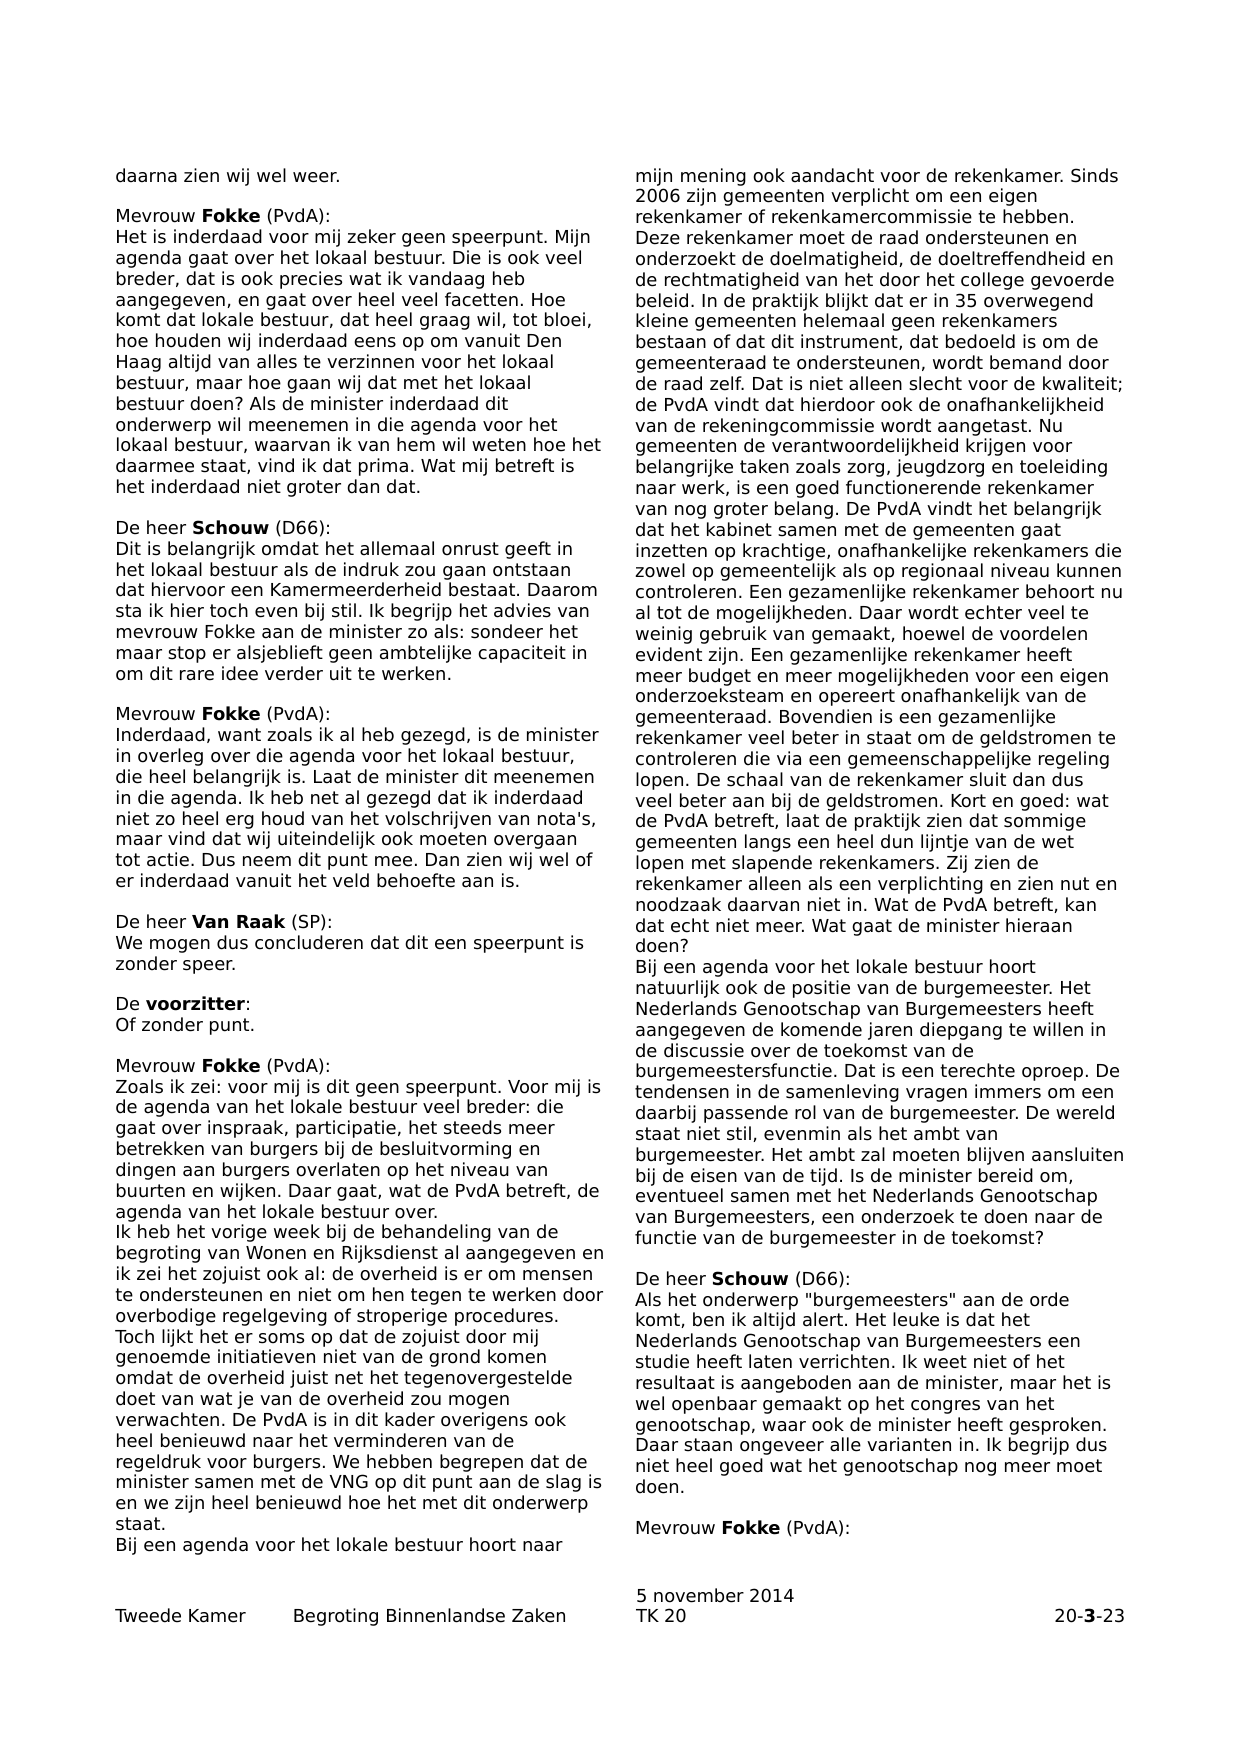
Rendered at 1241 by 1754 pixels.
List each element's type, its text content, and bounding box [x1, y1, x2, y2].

text Als het onderwerp "burgemeesters" aan de orde komt, ben ik altijd alert. Het leuke is dat het Nederlands Genootschap van Burgemeesters een studie heeft laten verrichten. Ik weet niet of het resultaat is aangeboden aan de minister, maar het is wel openbaar gemaakt op het congres van het genootschap, waar ook de minister heeft gesproken. Daar staan ongeveer alle varianten in. Ik begrijp dus niet heel goed wat het genootschap nog meer moet doen. [635, 1289, 1125, 1498]
text Mevrouw Fokke (PvdA): [115, 206, 605, 227]
text Zoals ik zei: voor mij is dit geen speerpunt. Voor mij is de agenda van het lokale bestuur veel breder: die gaat over inspraak, participatie, het steeds meer betrekken van burgers bij de besluitvorming en dingen aan burgers overlaten op het niveau van buurten en wijken. Daar gaat, wat de PvdA betreft, de agenda van het lokale bestuur over. [115, 1076, 605, 1222]
text De voorzitter: [115, 994, 605, 1015]
text Of zonder punt. [115, 1015, 605, 1036]
text De heer Schouw (D66): [635, 1269, 1125, 1289]
text Inderdaad, want zoals ik al heb gezegd, is de minister in overleg over die agenda voor het lokaal bestuur, die heel belangrijk is. Laat de minister dit meenemen in die agenda. Ik heb net al gezegd dat ik inderdaad niet zo heel erg houd van het volschrijven van nota's, maar vind dat wij uiteindelijk ook moeten overgaan tot actie. Dus neem dit punt mee. Dan zien wij wel of er inderdaad vanuit het veld behoefte aan is. [115, 725, 605, 892]
text Bij een agenda voor het lokale bestuur hoort naar [115, 1535, 605, 1556]
text Ik heb het vorige week bij de behandeling van de begroting van Wonen en Rijksdienst al aangegeven en ik zei het zojuist ook al: de overheid is er om mensen te ondersteunen en niet om hen tegen te werken door overbodige regelgeving of stroperige procedures. Toch lijkt het er soms op dat de zojuist door mij genoemde initiatieven niet van de grond komen omdat de overheid juist net het tegenovergestelde doet van wat je van de overheid zou mogen verwachten. De PvdA is in dit kader overigens ook heel benieuwd naar het verminderen van de regeldruk voor burgers. We hebben begrepen dat de minister samen met de VNG op dit punt aan de slag is en we zijn heel benieuwd hoe het met dit onderwerp staat. [115, 1222, 605, 1535]
text De heer Van Raak (SP): [115, 912, 605, 932]
text Mevrouw Fokke (PvdA): [115, 704, 605, 725]
text We mogen dus concluderen dat dit een speerpunt is zonder speer. [115, 932, 605, 974]
text De heer Schouw (D66): [115, 518, 605, 538]
text Mevrouw Fokke (PvdA): [115, 1056, 605, 1076]
text mijn mening ook aandacht voor de rekenkamer. Sinds 2006 zijn gemeenten verplicht om een eigen rekenkamer of rekenkamercommissie te hebben. Deze rekenkamer moet de raad ondersteunen en onderzoekt de doelmatigheid, de doeltreffendheid en de rechtmatigheid van het door het college gevoerde beleid. In de praktijk blijkt dat er in 35 overwegend kleine gemeenten helemaal geen rekenkamers bestaan of dat dit instrument, dat bedoeld is om de gemeenteraad te ondersteunen, wordt bemand door de raad zelf. Dat is niet alleen slecht voor de kwaliteit; de PvdA vindt dat hierdoor ook de onafhankelijkheid van de rekeningcommissie wordt aangetast. Nu gemeenten de verantwoordelijkheid krijgen voor belangrijke taken zoals zorg, jeugdzorg en toeleiding naar werk, is een goed functionerende rekenkamer van nog groter belang. De PvdA vindt het belangrijk dat het kabinet samen met de gemeenten gaat inzetten op krachtige, onafhankelijke rekenkamers die zowel op gemeentelijk als op regionaal niveau kunnen controleren. Een gezamenlijke rekenkamer behoort nu al tot de mogelijkheden. Daar wordt echter veel te weinig gebruik van gemaakt, hoewel de voordelen evident zijn. Een gezamenlijke rekenkamer heeft meer budget en meer mogelijkheden voor een eigen onderzoeksteam en opereert onafhankelijk van de gemeenteraad. Bovendien is een gezamenlijke rekenkamer veel beter in staat om de geldstromen te controleren die via een gemeenschappelijke regeling lopen. De schaal van de rekenkamer sluit dan dus veel beter aan bij de geldstromen. Kort en goed: wat de PvdA betreft, laat de praktijk zien dat sommige gemeenten langs een heel dun lijntje van de wet lopen met slapende rekenkamers. Zij zien de rekenkamer alleen als een verplichting en zien nut en noodzaak daarvan niet in. Wat de PvdA betreft, kan dat echt niet meer. Wat gaat de minister hieraan doen? [635, 165, 1125, 957]
text Het is inderdaad voor mij zeker geen speerpunt. Mijn agenda gaat over het lokaal bestuur. Die is ook veel breder, dat is ook precies wat ik vandaag heb aangegeven, en gaat over heel veel facetten. Hoe komt dat lokale bestuur, dat heel graag wil, tot bloei, hoe houden wij inderdaad eens op om vanuit Den Haag altijd van alles te verzinnen voor het lokaal bestuur, maar hoe gaan wij dat met het lokaal bestuur doen? Als de minister inderdaad dit onderwerp wil meenemen in die agenda voor het lokaal bestuur, waarvan ik van hem wil weten hoe het daarmee staat, vind ik dat prima. Wat mij betreft is het inderdaad niet groter dan dat. [115, 227, 605, 498]
text Bij een agenda voor het lokale bestuur hoort natuurlijk ook de positie van de burgemeester. Het Nederlands Genootschap van Burgemeesters heeft aangegeven de komende jaren diepgang te willen in de discussie over de toekomst van de burgemeestersfunctie. Dat is een terechte oproep. De tendensen in de samenleving vragen immers om een daarbij passende rol van de burgemeester. De wereld staat niet stil, evenmin als het ambt van burgemeester. Het ambt zal moeten blijven aansluiten bij de eisen van de tijd. Is de minister bereid om, eventueel samen met het Nederlands Genootschap van Burgemeesters, een onderzoek te doen naar de functie van de burgemeester in de toekomst? [635, 957, 1125, 1249]
text Mevrouw Fokke (PvdA): [635, 1518, 1125, 1538]
text daarna zien wij wel weer. [115, 165, 605, 186]
text Dit is belangrijk omdat het allemaal onrust geeft in het lokaal bestuur als de indruk zou gaan ontstaan dat hiervoor een Kamermeerderheid bestaat. Daarom sta ik hier toch even bij stil. Ik begrijp het advies van mevrouw Fokke aan de minister zo als: sondeer het maar stop er alsjeblieft geen ambtelijke capaciteit in om dit rare idee verder uit te werken. [115, 538, 605, 684]
